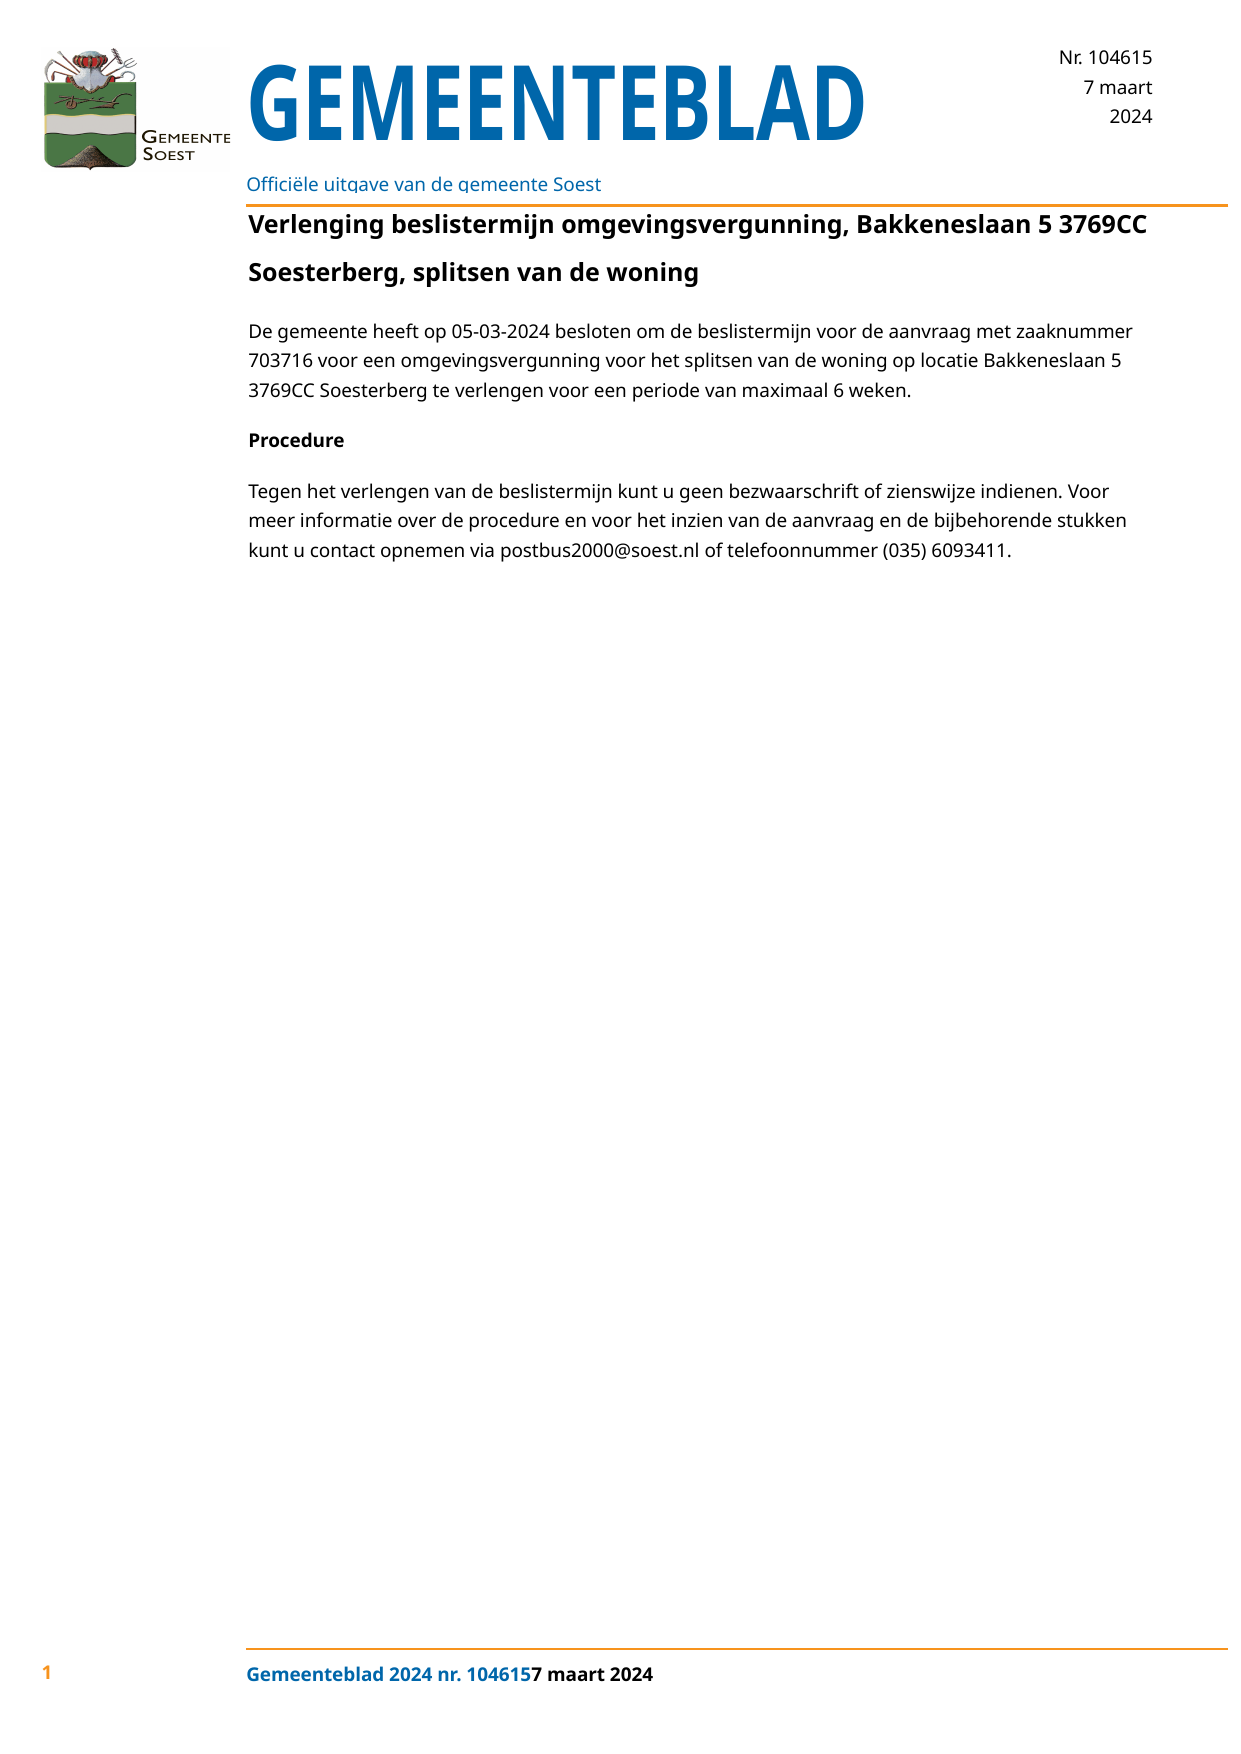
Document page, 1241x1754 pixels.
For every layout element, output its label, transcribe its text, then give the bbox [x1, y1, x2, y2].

text Verlenging beslistermijn omgevingsvergunning, Bakkeneslaan 5 3769CC Soesterberg, splitsen van de woning [248, 207, 1152, 288]
text Tegen het verlengen van de beslistermijn kunt u geen bezwaarschrift of zienswijze indienen. Voor meer informatie over de procedure en voor het inzien van de aanvraag en de bijbehorende stukken kunt u contact opnemen via postbus2000@soest.nl of telefoonnummer (035) 6093411. [248, 478, 1152, 563]
text De gemeente heeft op 05-03-2024 besloten om de beslistermijn voor de aanvraag met zaaknummer 703716 voor een omgevingsvergunning voor het splitsen van de woning op locatie Bakkeneslaan 5 3769CC Soesterberg te verlengen voor een periode van maximaal 6 weken. [248, 318, 1152, 403]
text Procedure [248, 427, 1152, 453]
picture [41, 47, 231, 172]
